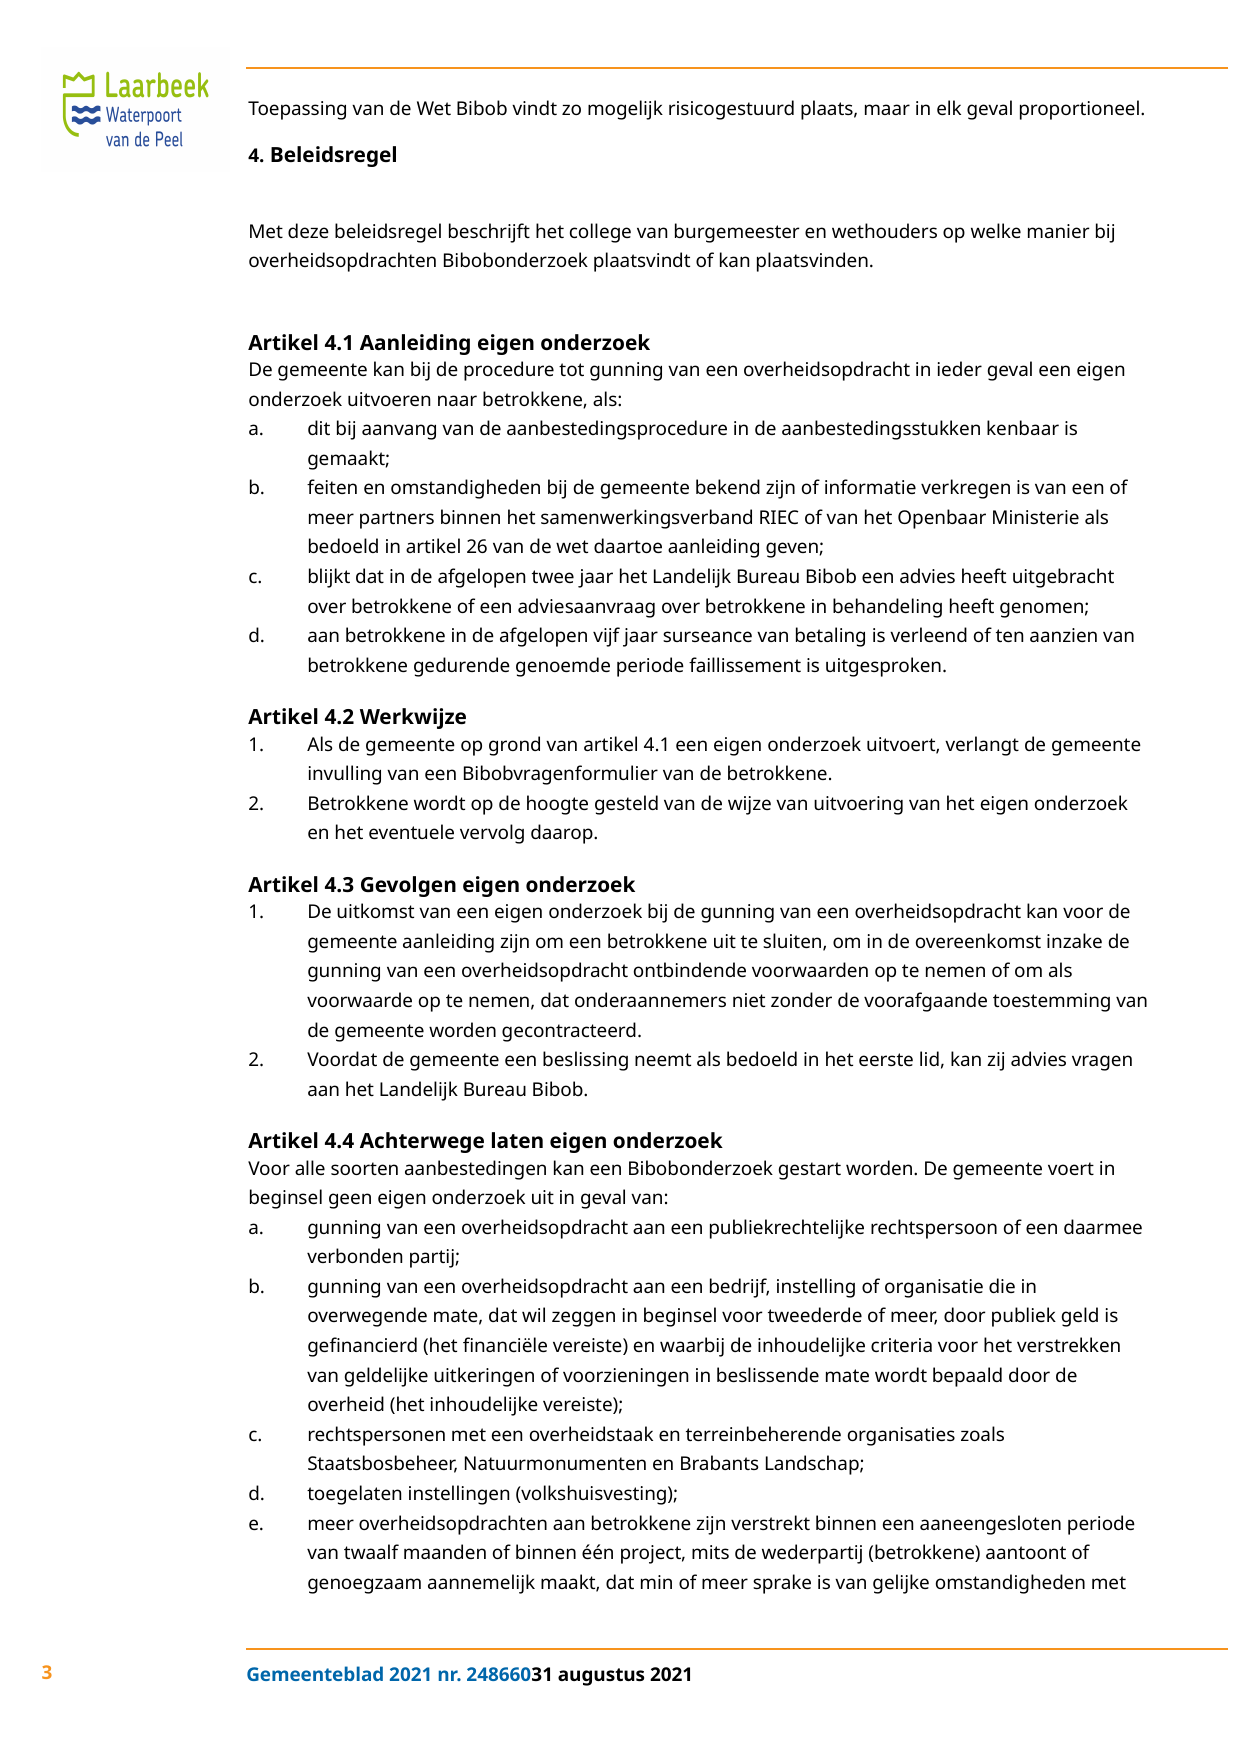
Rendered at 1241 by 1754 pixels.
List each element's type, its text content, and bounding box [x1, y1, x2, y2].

list gunning van een overheidsopdracht aan een bedrijf, instelling of organisatie die in overwegende mate, dat wil zeggen in beginsel voor tweederde of meer, door publiek geld is gefinancierd (het financiële vereiste) en waarbij de inhoudelijke criteria voor het verstrekken van geldelijke uitkeringen of voorzieningen in beslissende mate wordt bepaald door de overheid (het inhoudelijke vereiste); [248, 1273, 1152, 1417]
list feiten en omstandigheden bij de gemeente bekend zijn of informatie verkregen is van een of meer partners binnen het samenwerkingsverband RIEC of van het Openbaar Ministerie als bedoeld in artikel 26 van de wet daartoe aanleiding geven; [248, 474, 1152, 559]
picture [41, 47, 231, 172]
list toegelaten instellingen (volkshuisvesting); [248, 1480, 1152, 1506]
text Artikel 4.4 Achterwege laten eigen onderzoek [248, 1126, 1152, 1155]
list blijkt dat in de afgelopen twee jaar het Landelijk Bureau Bibob een advies heeft uitgebracht over betrokkene of een adviesaanvraag over betrokkene in behandeling heeft genomen; [248, 563, 1152, 618]
list meer overheidsopdrachten aan betrokkene zijn verstrekt binnen een aaneengesloten periode van twaalf maanden of binnen één project, mits de wederpartij (betrokkene) aantoont of genoegzaam aannemelijk maakt, dat min of meer sprake is van gelijke omstandigheden met [248, 1510, 1152, 1595]
list aan betrokkene in de afgelopen vijf jaar surseance van betaling is verleend of ten aanzien van betrokkene gedurende genoemde periode faillissement is uitgesproken. [248, 622, 1152, 678]
text Artikel 4.1 Aanleiding eigen onderzoek [248, 328, 1152, 356]
text Voor alle soorten aanbestedingen kan een Bibobonderzoek gestart worden. De gemeente voert in beginsel geen eigen onderzoek uit in geval van: [248, 1155, 1152, 1210]
list dit bij aanvang van de aanbestedingsprocedure in de aanbestedingsstukken kenbaar is gemaakt; [248, 415, 1152, 471]
text Toepassing van de Wet Bibob vindt zo mogelijk risicogestuurd plaats, maar in elk geval proportioneel. [248, 95, 1152, 121]
text Met deze beleidsregel beschrijft het college van burgemeester en wethouders op welke manier bij overheidsopdrachten Bibobonderzoek plaatsvindt of kan plaatsvinden. [248, 218, 1152, 273]
list rechtspersonen met een overheidstaak en terreinbeherende organisaties zoals Staatsbosbeheer, Natuurmonumenten en Brabants Landschap; [248, 1421, 1152, 1476]
list gunning van een overheidsopdracht aan een publiekrechtelijke rechtspersoon of een daarmee verbonden partij; [248, 1214, 1152, 1269]
text 4. Beleidsregel [248, 140, 1152, 169]
list Voordat de gemeente een beslissing neemt als bedoeld in het eerste lid, kan zij advies vragen aan het Landelijk Bureau Bibob. [248, 1046, 1152, 1102]
list Betrokkene wordt op de hoogte gesteld van de wijze van uitvoering van het eigen onderzoek en het eventuele vervolg daarop. [248, 790, 1152, 845]
list De uitkomst van een eigen onderzoek bij de gunning van een overheidsopdracht kan voor de gemeente aanleiding zijn om een betrokkene uit te sluiten, om in de overeenkomst inzake de gunning van een overheidsopdracht ontbindende voorwaarden op te nemen of om als voorwaarde op te nemen, dat onderaannemers niet zonder de voorafgaande toestemming van de gemeente worden gecontracteerd. [248, 898, 1152, 1042]
text Artikel 4.2 Werkwijze [248, 702, 1152, 731]
text Artikel 4.3 Gevolgen eigen onderzoek [248, 870, 1152, 898]
list Als de gemeente op grond van artikel 4.1 een eigen onderzoek uitvoert, verlangt de gemeente invulling van een Bibobvragenformulier van de betrokkene. [248, 731, 1152, 786]
text De gemeente kan bij de procedure tot gunning van een overheidsopdracht in ieder geval een eigen onderzoek uitvoeren naar betrokkene, als: [248, 356, 1152, 411]
